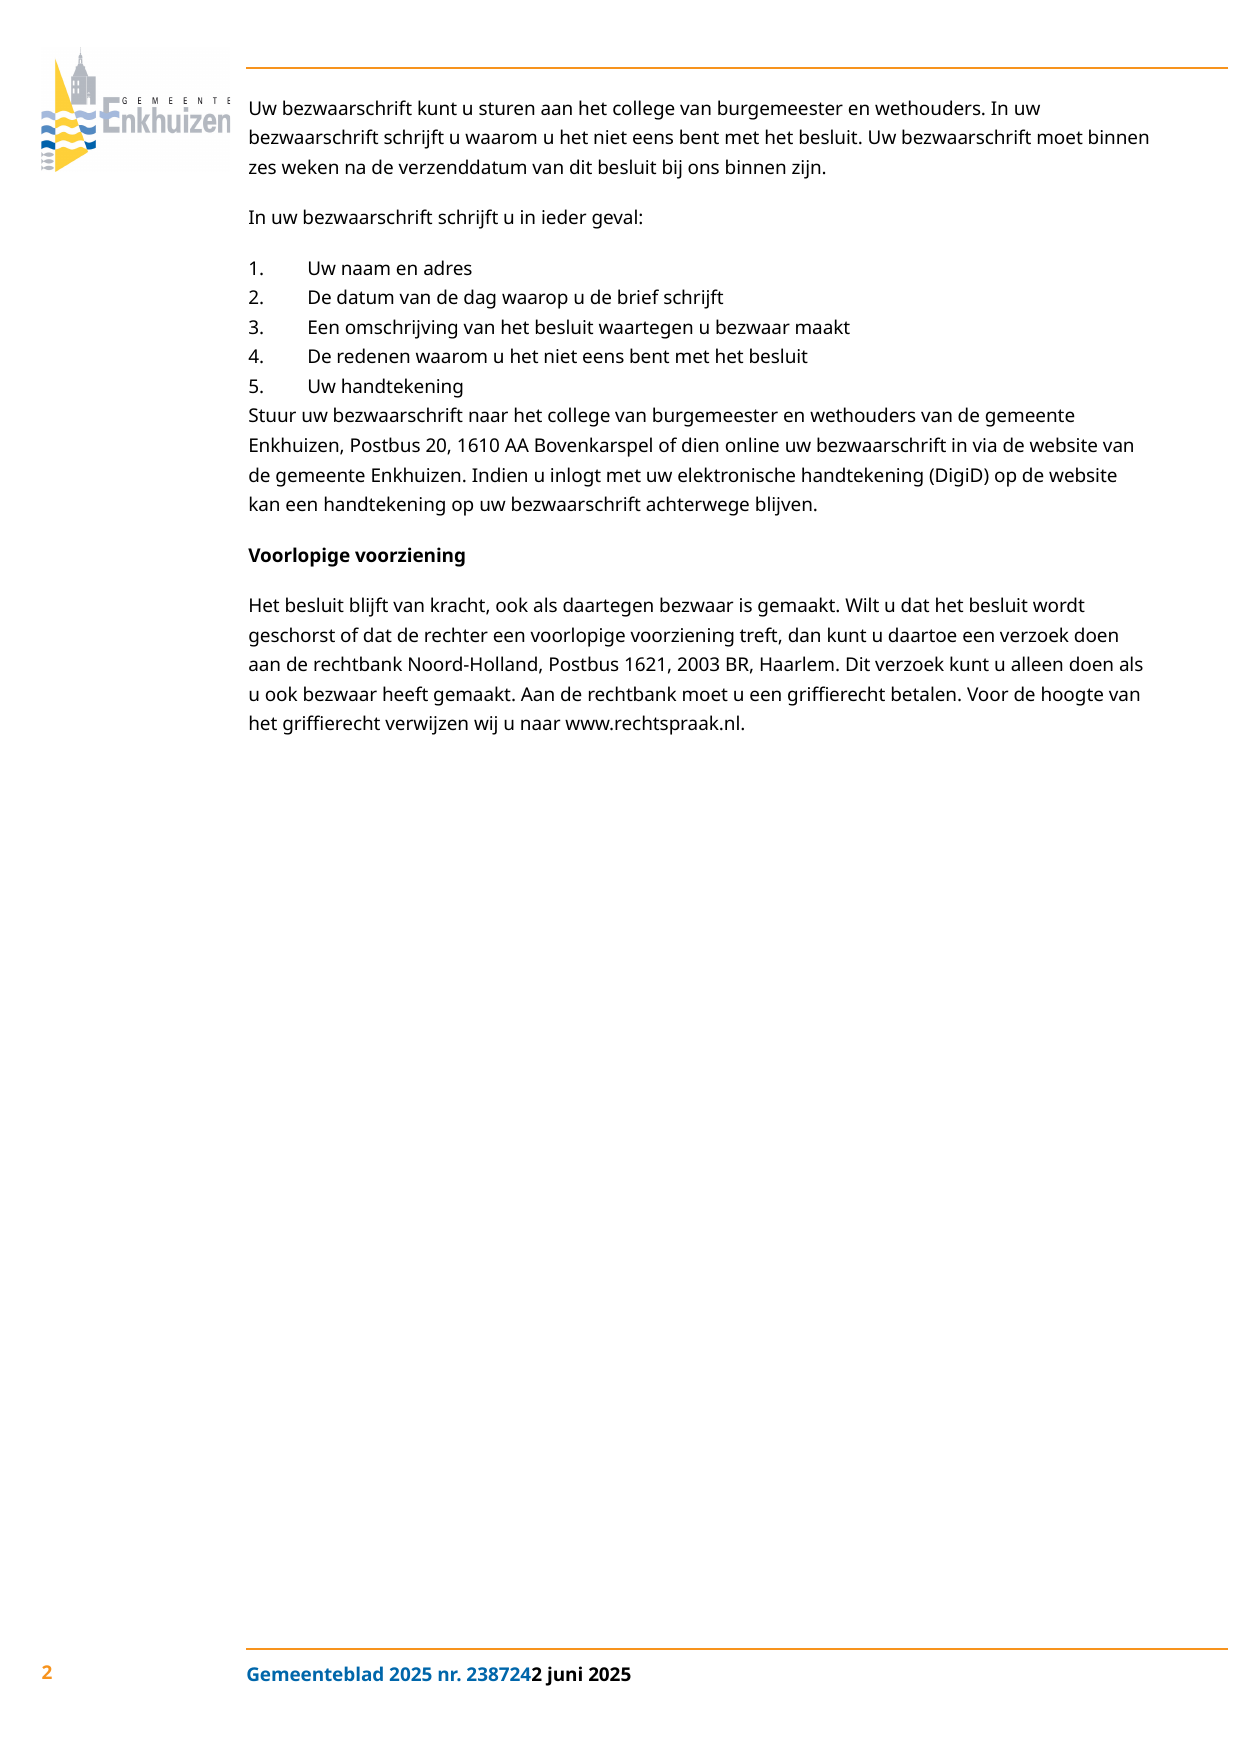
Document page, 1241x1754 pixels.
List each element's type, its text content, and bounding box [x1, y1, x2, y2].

list Een omschrijving van het besluit waartegen u bezwaar maakt [248, 314, 1152, 340]
list De redenen waarom u het niet eens bent met het besluit [248, 343, 1152, 369]
text In uw bezwaarschrift schrijft u in ieder geval: [248, 204, 1152, 230]
text Voorlopige voorziening [248, 542, 1152, 568]
text Het besluit blijft van kracht, ook als daartegen bezwaar is gemaakt. Wilt u dat het besluit wordt geschorst of dat de rechter een voorlopige voorziening treft, dan kunt u daartoe een verzoek doen aan de rechtbank Noord-Holland, Postbus 1621, 2003 BR, Haarlem. Dit verzoek kunt u alleen doen als u ook bezwaar heeft gemaakt. Aan de rechtbank moet u een griffierecht betalen. Voor de hoogte van het griffierecht verwijzen wij u naar www.rechtspraak.nl. [248, 592, 1152, 736]
text Uw bezwaarschrift kunt u sturen aan het college van burgemeester en wethouders. In uw bezwaarschrift schrijft u waarom u het niet eens bent met het besluit. Uw bezwaarschrift moet binnen zes weken na de verzenddatum van dit besluit bij ons binnen zijn. [248, 95, 1152, 180]
text Stuur uw bezwaarschrift naar het college van burgemeester en wethouders van de gemeente Enkhuizen, Postbus 20, 1610 AA Bovenkarspel of dien online uw bezwaarschrift in via de website van de gemeente Enkhuizen. Indien u inlogt met uw elektronische handtekening (DigiD) op de website kan een handtekening op uw bezwaarschrift achterwege blijven. [248, 403, 1152, 517]
list Uw naam en adres [248, 255, 1152, 281]
list Uw handtekening [248, 373, 1152, 399]
picture [41, 47, 231, 172]
list De datum van de dag waarop u de brief schrijft [248, 284, 1152, 310]
